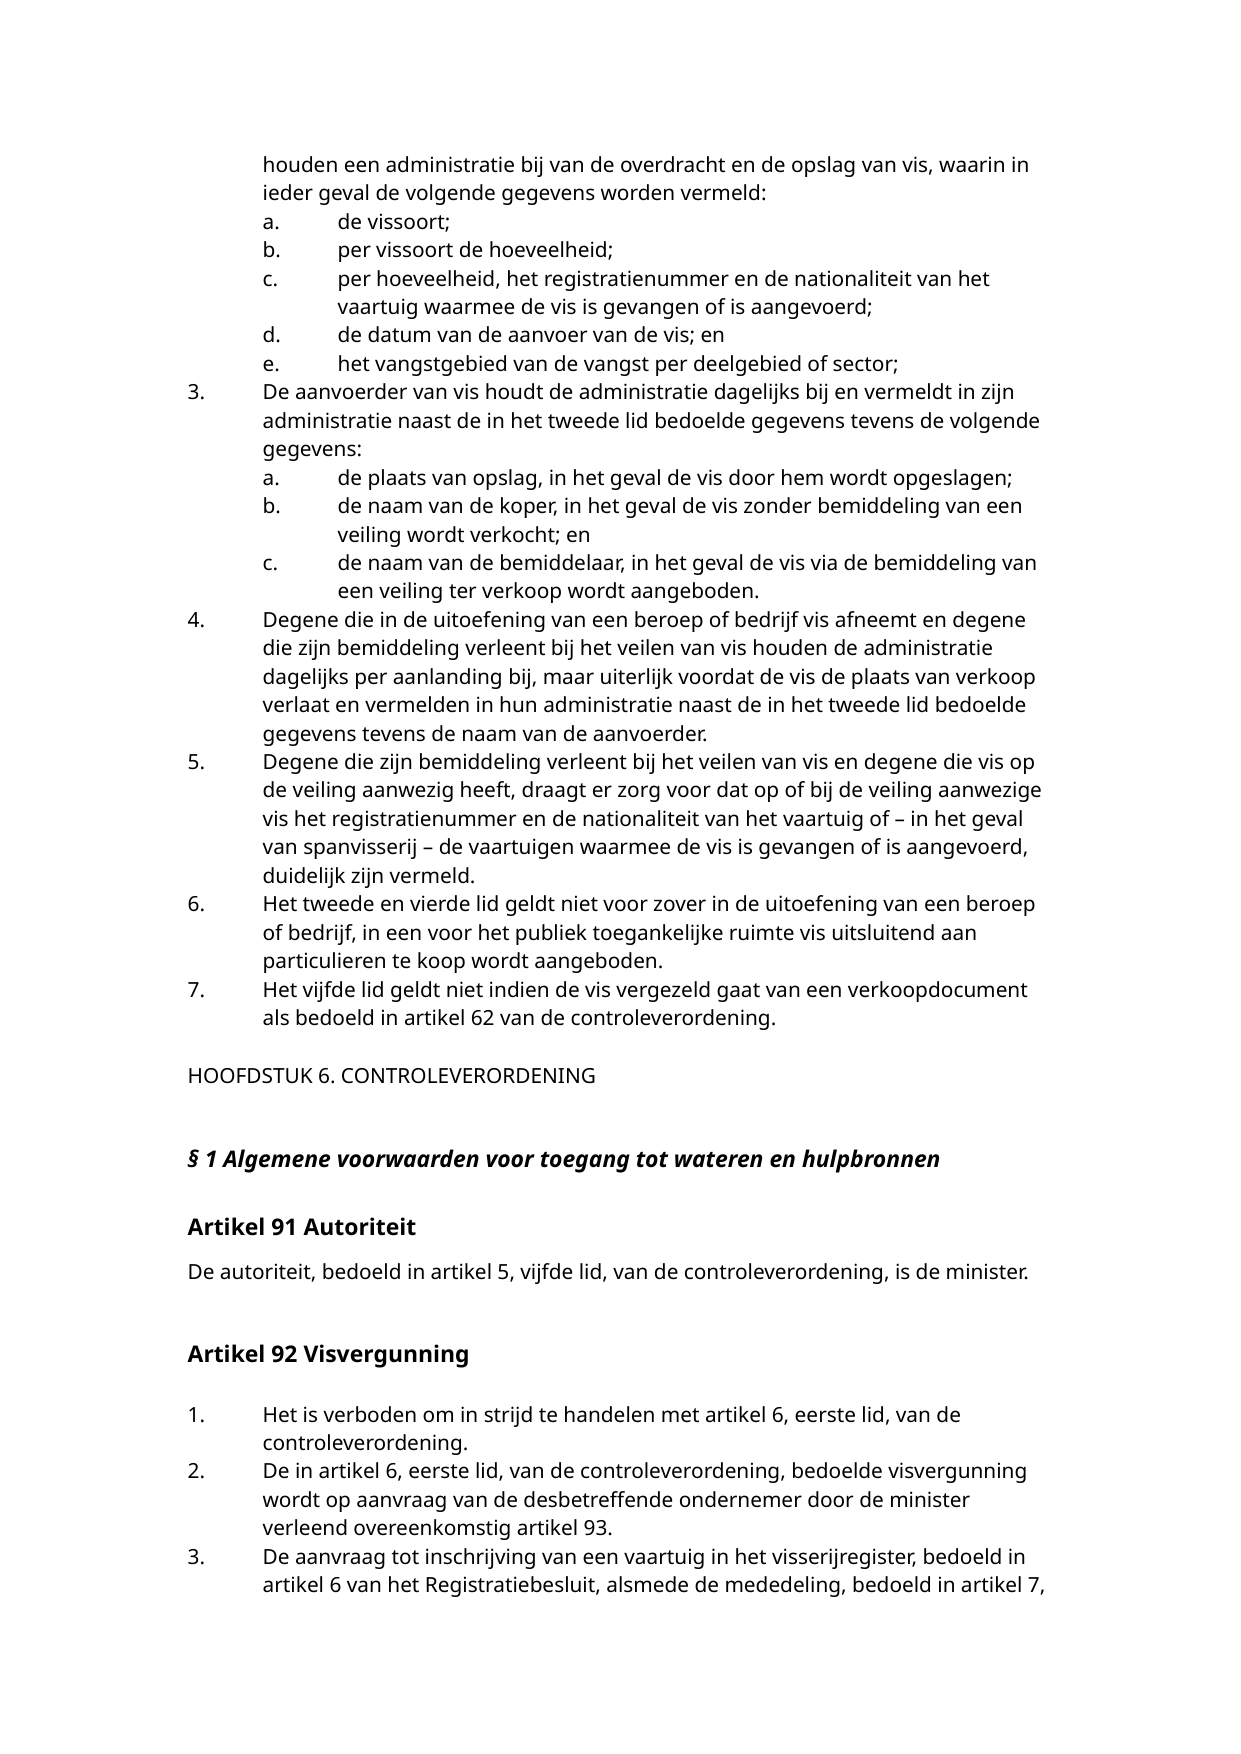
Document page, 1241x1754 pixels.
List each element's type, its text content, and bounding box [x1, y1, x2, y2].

list het vangstgebied van de vangst per deelgebied of sector; [262, 349, 1053, 377]
list De in artikel 6, eerste lid, van de controleverordening, bedoelde visvergunning wordt op aanvraag van de desbetreffende ondernemer door de minister verleend overeenkomstig artikel 93. [187, 1457, 1053, 1542]
list Het vijfde lid geldt niet indien de vis vergezeld gaat van een verkoopdocument als bedoeld in artikel 62 van de controleverordening. [187, 975, 1053, 1032]
list per vissoort de hoeveelheid; [262, 235, 1053, 264]
list de datum van de aanvoer van de vis; en [262, 321, 1053, 349]
subtitle § 1 Algemene voorwaarden voor toegang tot wateren en hulpbronnen [187, 1142, 1053, 1174]
list houden een administratie bij van de overdracht en de opslag van vis, waarin in ieder geval de volgende gegevens worden vermeld: [187, 150, 1053, 207]
list Degene die zijn bemiddeling verleent bij het veilen van vis en degene die vis op de veiling aanwezig heeft, draagt er zorg voor dat op of bij de veiling aanwezige vis het registratienummer en de nationaliteit van het vaartuig of – in het geval van spanvisserij – de vaartuigen waarmee de vis is gevangen of is aangevoerd, duidelijk zijn vermeld. [187, 747, 1053, 889]
list Het tweede en vierde lid geldt niet voor zover in de uitoefening van een beroep of bedrijf, in een voor het publiek toegankelijke ruimte vis uitsluitend aan particulieren te koop wordt aangeboden. [187, 889, 1053, 975]
list per hoeveelheid, het registratienummer en de nationaliteit van het vaartuig waarmee de vis is gevangen of is aangevoerd; [262, 264, 1053, 321]
list Het is verboden om in strijd te handelen met artikel 6, eerste lid, van de controleverordening. [187, 1400, 1053, 1457]
list de vissoort; [262, 207, 1053, 235]
subtitle HOOFDSTUK 6. CONTROLEVERORDENING [187, 1062, 1053, 1090]
subtitle Artikel 92 Visvergunning [187, 1338, 1053, 1370]
text De autoriteit, bedoeld in artikel 5, vijfde lid, van de controleverordening, is de minister. [187, 1257, 1053, 1286]
list De aanvoerder van vis houdt de administratie dagelijks bij en vermeldt in zijn administratie naast de in het tweede lid bedoelde gegevens tevens de volgende gegevens: [187, 377, 1053, 463]
list De aanvraag tot inschrijving van een vaartuig in het visserijregister, bedoeld in artikel 6 van het Registratiebesluit, alsmede de mededeling, bedoeld in artikel 7, [187, 1542, 1053, 1599]
list de naam van de koper, in het geval de vis zonder bemiddeling van een veiling wordt verkocht; en [262, 491, 1053, 548]
list de naam van de bemiddelaar, in het geval de vis via de bemiddeling van een veiling ter verkoop wordt aangeboden. [262, 548, 1053, 605]
subtitle Artikel 91 Autoriteit [187, 1211, 1053, 1242]
list Degene die in de uitoefening van een beroep of bedrijf vis afneemt en degene die zijn bemiddeling verleent bij het veilen van vis houden de administratie dagelijks per aanlanding bij, maar uiterlijk voordat de vis de plaats van verkoop verlaat en vermelden in hun administratie naast de in het tweede lid bedoelde gegevens tevens de naam van de aanvoerder. [187, 605, 1053, 747]
list de plaats van opslag, in het geval de vis door hem wordt opgeslagen; [262, 463, 1053, 491]
